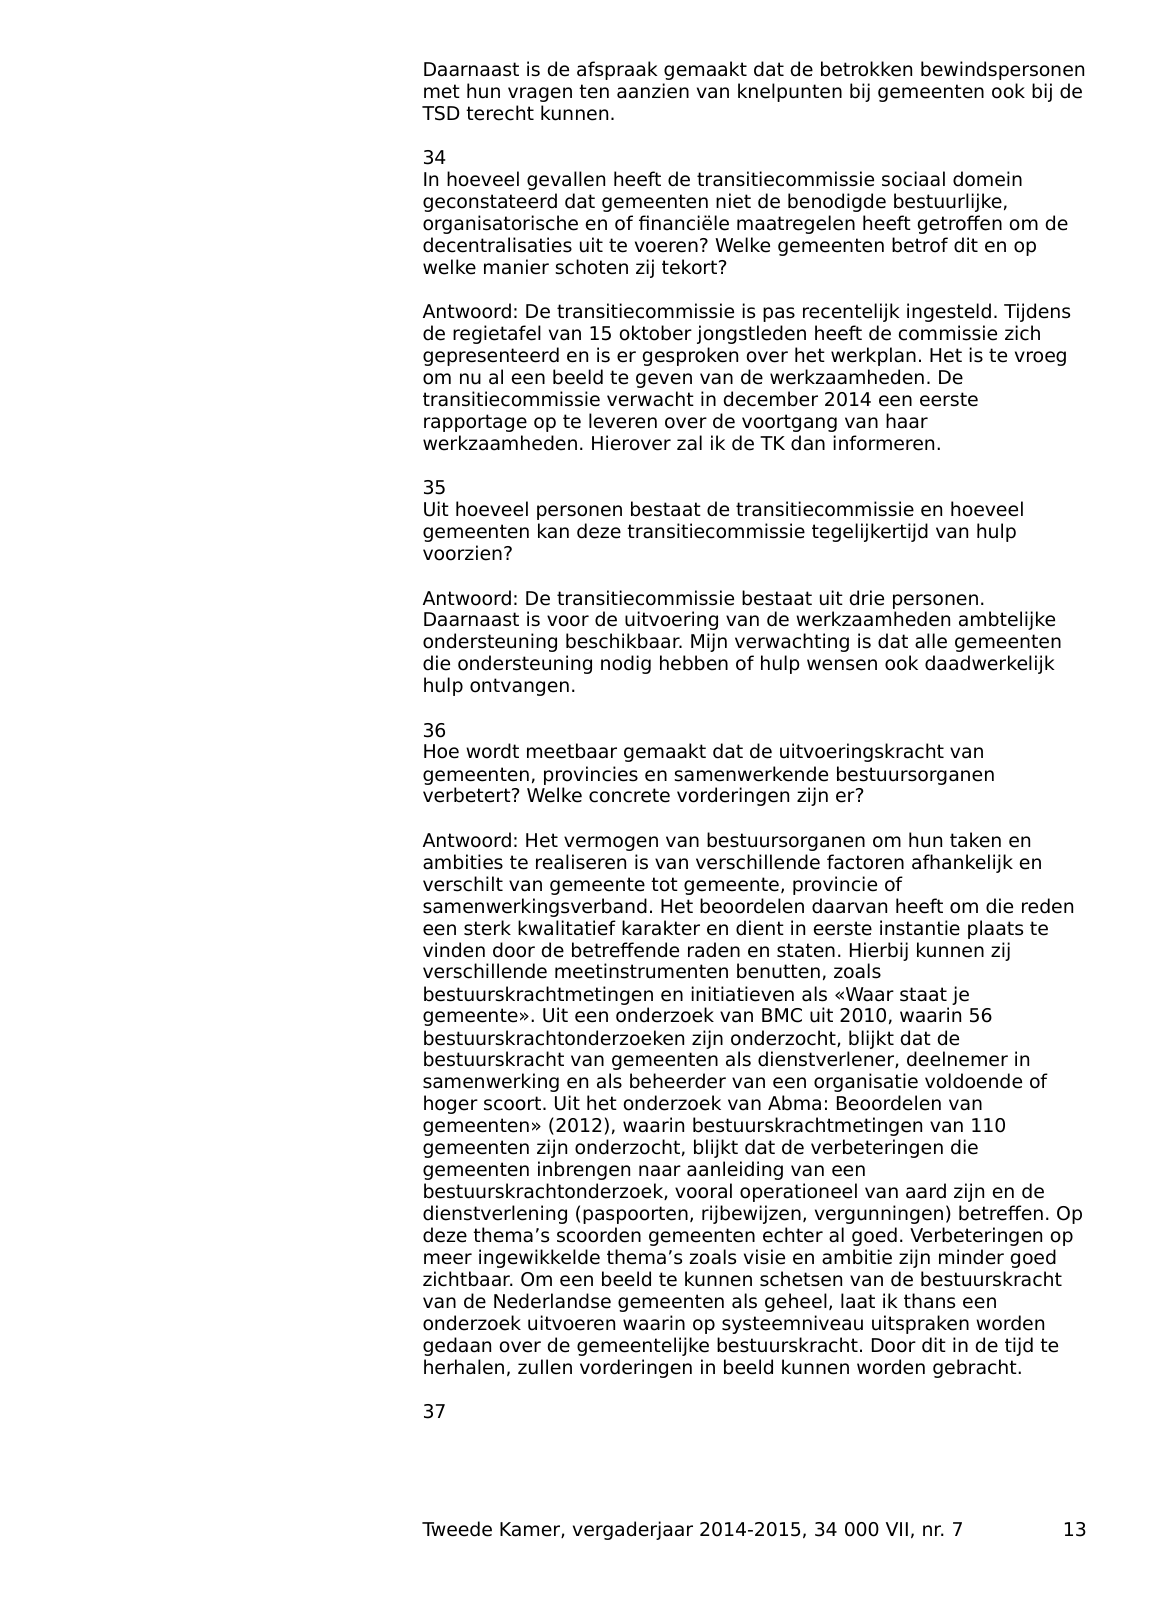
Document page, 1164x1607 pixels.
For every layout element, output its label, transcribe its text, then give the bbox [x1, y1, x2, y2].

text 35 [422, 477, 1087, 499]
text 34 [422, 147, 1087, 169]
text In hoeveel gevallen heeft de transitiecommissie sociaal domein geconstateerd dat gemeenten niet de benodigde bestuurlijke, organisatorische en of financiële maatregelen heeft getroffen om de decentralisaties uit te voeren? Welke gemeenten betrof dit en op welke manier schoten zij tekort? [422, 169, 1087, 279]
text Antwoord: De transitiecommissie bestaat uit drie personen. Daarnaast is voor de uitvoering van de werkzaamheden ambtelijke ondersteuning beschikbaar. Mijn verwachting is dat alle gemeenten die ondersteuning nodig hebben of hulp wensen ook daadwerkelijk hulp ontvangen. [422, 587, 1087, 697]
text 37 [422, 1401, 1087, 1423]
text Antwoord: De transitiecommissie is pas recentelijk ingesteld. Tijdens de regietafel van 15 oktober jongstleden heeft de commissie zich gepresenteerd en is er gesproken over het werkplan. Het is te vroeg om nu al een beeld te geven van de werkzaamheden. De transitiecommissie verwacht in december 2014 een eerste rapportage op te leveren over de voortgang van haar werkzaamheden. Hierover zal ik de TK dan informeren. [422, 301, 1087, 455]
text Daarnaast is de afspraak gemaakt dat de betrokken bewindspersonen met hun vragen ten aanzien van knelpunten bij gemeenten ook bij de TSD terecht kunnen. [422, 59, 1087, 125]
text Uit hoeveel personen bestaat de transitiecommissie en hoeveel gemeenten kan deze transitiecommissie tegelijkertijd van hulp voorzien? [422, 499, 1087, 565]
text Hoe wordt meetbaar gemaakt dat de uitvoeringskracht van gemeenten, provincies en samenwerkende bestuursorganen verbetert? Welke concrete vorderingen zijn er? [422, 741, 1087, 807]
text Antwoord: Het vermogen van bestuursorganen om hun taken en ambities te realiseren is van verschillende factoren afhankelijk en verschilt van gemeente tot gemeente, provincie of samenwerkingsverband. Het beoordelen daarvan heeft om die reden een sterk kwalitatief karakter en dient in eerste instantie plaats te vinden door de betreffende raden en staten. Hierbij kunnen zij verschillende meetinstrumenten benutten, zoals bestuurskrachtmetingen en initiatieven als «Waar staat je gemeente». Uit een onderzoek van BMC uit 2010, waarin 56 bestuurskrachtonderzoeken zijn onderzocht, blijkt dat de bestuurskracht van gemeenten als dienstverlener, deelnemer in samenwerking en als beheerder van een organisatie voldoende of hoger scoort. Uit het onderzoek van Abma: Beoordelen van gemeenten» (2012), waarin bestuurskrachtmetingen van 110 gemeenten zijn onderzocht, blijkt dat de verbeteringen die gemeenten inbrengen naar aanleiding van een bestuurskrachtonderzoek, vooral operationeel van aard zijn en de dienstverlening (paspoorten, rijbewijzen, vergunningen) betreffen. Op deze thema’s scoorden gemeenten echter al goed. Verbeteringen op meer ingewikkelde thema’s zoals visie en ambitie zijn minder goed zichtbaar. Om een beeld te kunnen schetsen van de bestuurskracht van de Nederlandse gemeenten als geheel, laat ik thans een onderzoek uitvoeren waarin op systeemniveau uitspraken worden gedaan over de gemeentelijke bestuurskracht. Door dit in de tijd te herhalen, zullen vorderingen in beeld kunnen worden gebracht. [422, 829, 1087, 1379]
text 36 [422, 719, 1087, 741]
